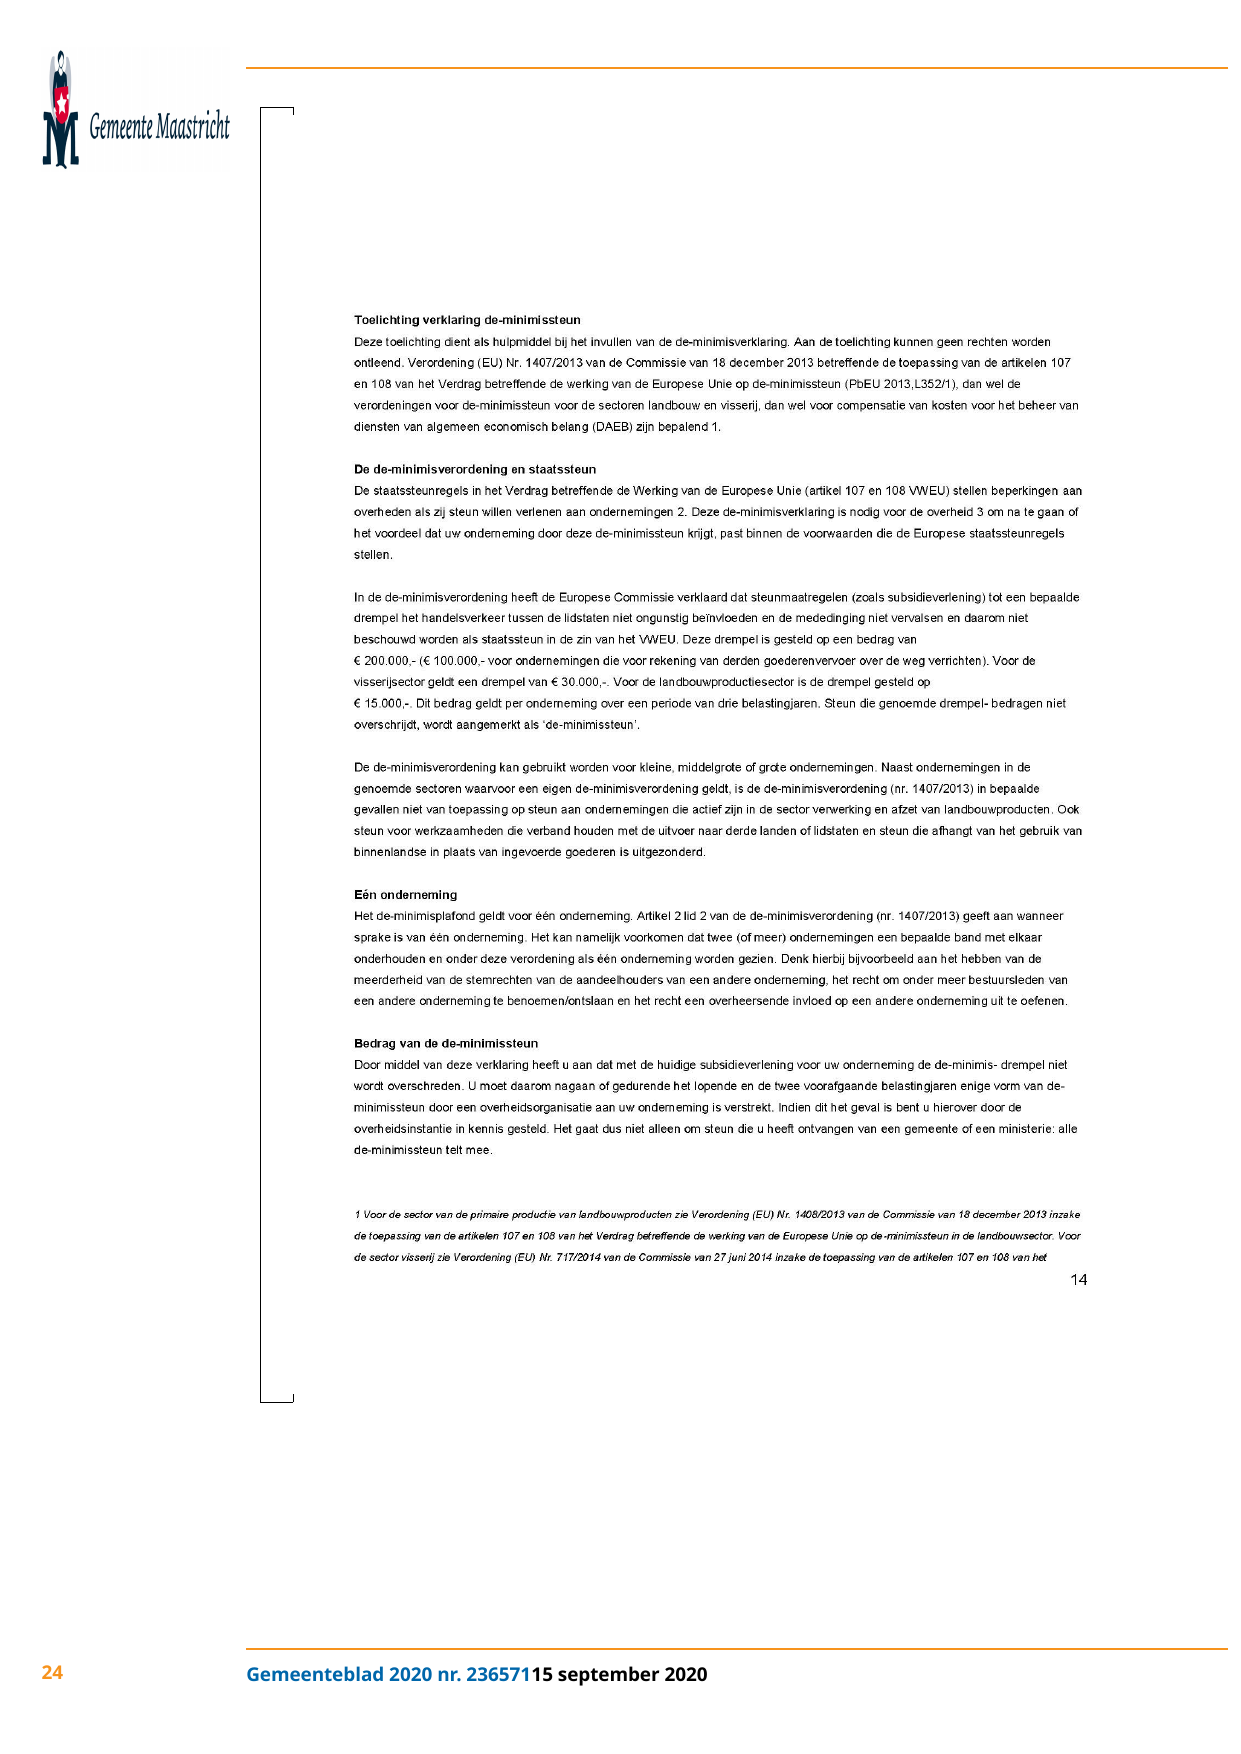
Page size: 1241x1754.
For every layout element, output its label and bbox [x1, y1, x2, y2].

picture [268, 115, 1173, 1394]
picture [41, 47, 231, 172]
